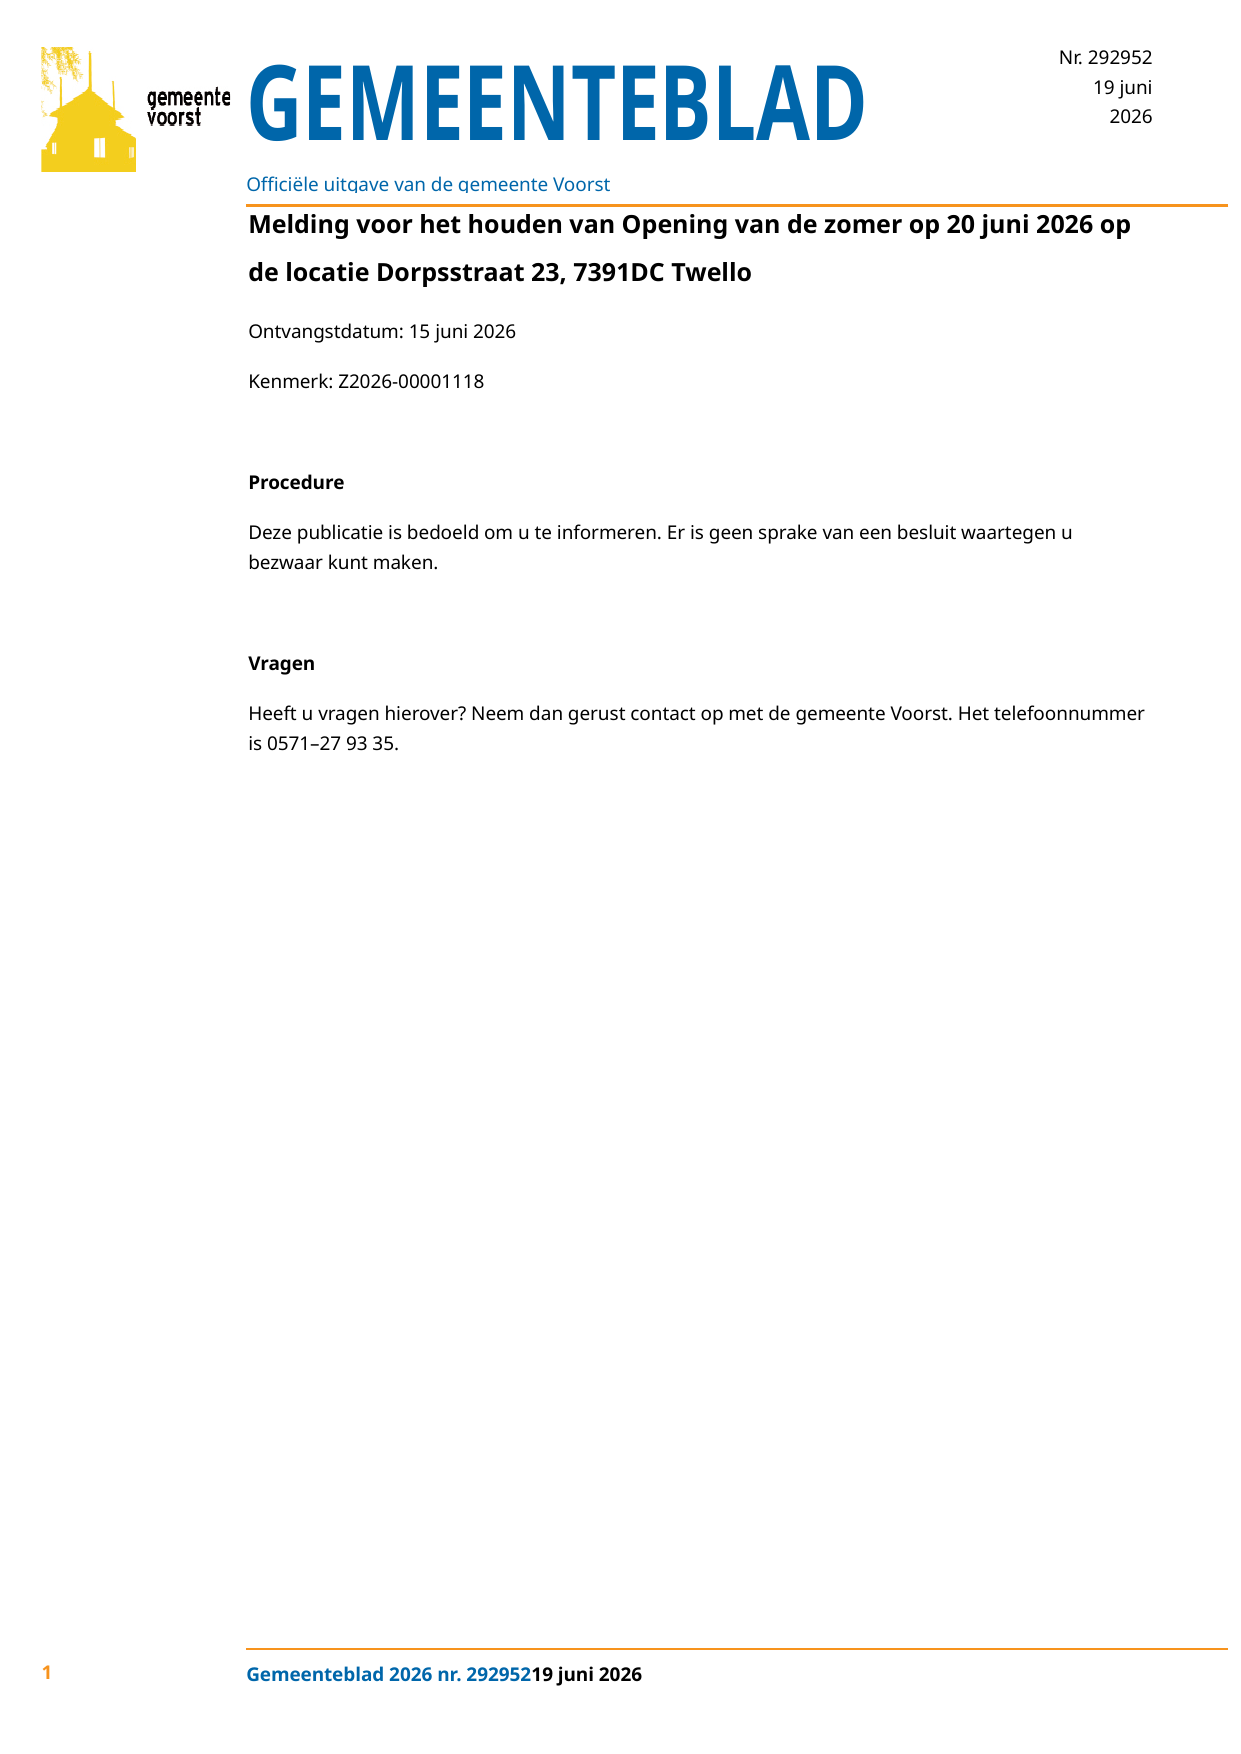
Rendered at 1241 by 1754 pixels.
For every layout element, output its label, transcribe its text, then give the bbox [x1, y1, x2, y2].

text Procedure [248, 469, 1152, 495]
text Heeft u vragen hierover? Neem dan gerust contact op met de gemeente Voorst. Het telefoonnummer is 0571–27 93 35. [248, 700, 1152, 756]
text Vragen [248, 650, 1152, 676]
picture [41, 47, 231, 172]
text Deze publicatie is bedoeld om u te informeren. Er is geen sprake van een besluit waartegen u bezwaar kunt maken. [248, 519, 1152, 575]
text Kenmerk: Z2026-00001118 [248, 368, 1152, 394]
text Melding voor het houden van Opening van de zomer op 20 juni 2026 op de locatie Dorpsstraat 23, 7391DC Twello [248, 207, 1152, 288]
text Ontvangstdatum: 15 juni 2026 [248, 318, 1152, 344]
